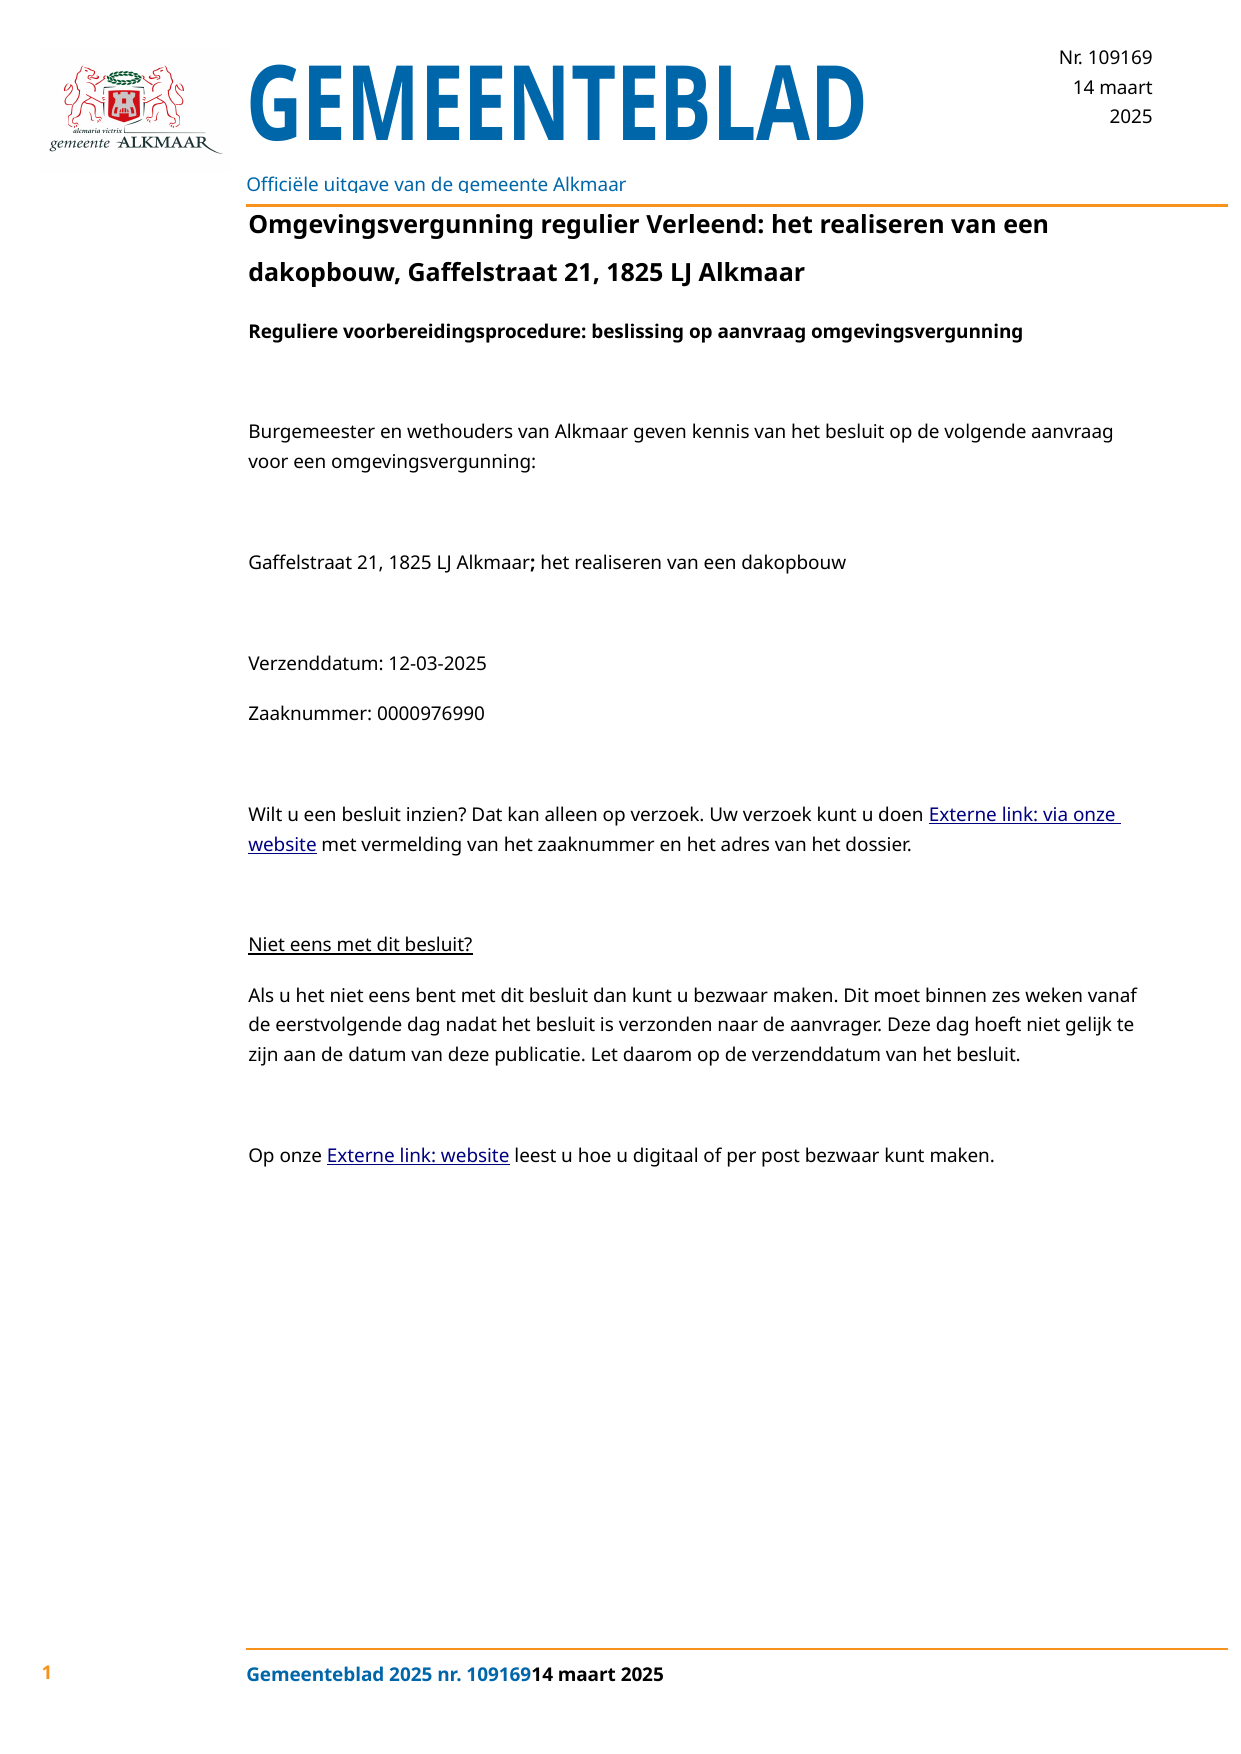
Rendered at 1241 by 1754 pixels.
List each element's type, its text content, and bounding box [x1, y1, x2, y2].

text Reguliere voorbereidingsprocedure: beslissing op aanvraag omgevingsvergunning [248, 318, 1152, 344]
text Burgemeester en wethouders van Alkmaar geven kennis van het besluit op de volgende aanvraag voor een omgevingsvergunning: [248, 419, 1152, 474]
text Wilt u een besluit inzien? Dat kan alleen op verzoek. Uw verzoek kunt u doen Externe link: via onze website met vermelding van het zaaknummer en het adres van het dossier. [248, 801, 1152, 857]
text Op onze Externe link: website leest u hoe u digitaal of per post bezwaar kunt maken. [248, 1142, 1152, 1168]
text Als u het niet eens bent met dit besluit dan kunt u bezwaar maken. Dit moet binnen zes weken vanaf de eerstvolgende dag nadat het besluit is verzonden naar de aanvrager. Deze dag hoeft niet gelijk te zijn aan de datum van deze publicatie. Let daarom op de verzenddatum van het besluit. [248, 982, 1152, 1067]
text Niet eens met dit besluit? [248, 932, 1152, 957]
text Omgevingsvergunning regulier Verleend: het realiseren van een dakopbouw, Gaffelstraat 21, 1825 LJ Alkmaar [248, 207, 1152, 288]
text Gaffelstraat 21, 1825 LJ Alkmaar; het realiseren van een dakopbouw [248, 549, 1152, 575]
text Verzenddatum: 12-03-2025 [248, 650, 1152, 676]
text Zaaknummer: 0000976990 [248, 700, 1152, 726]
picture [41, 47, 231, 172]
